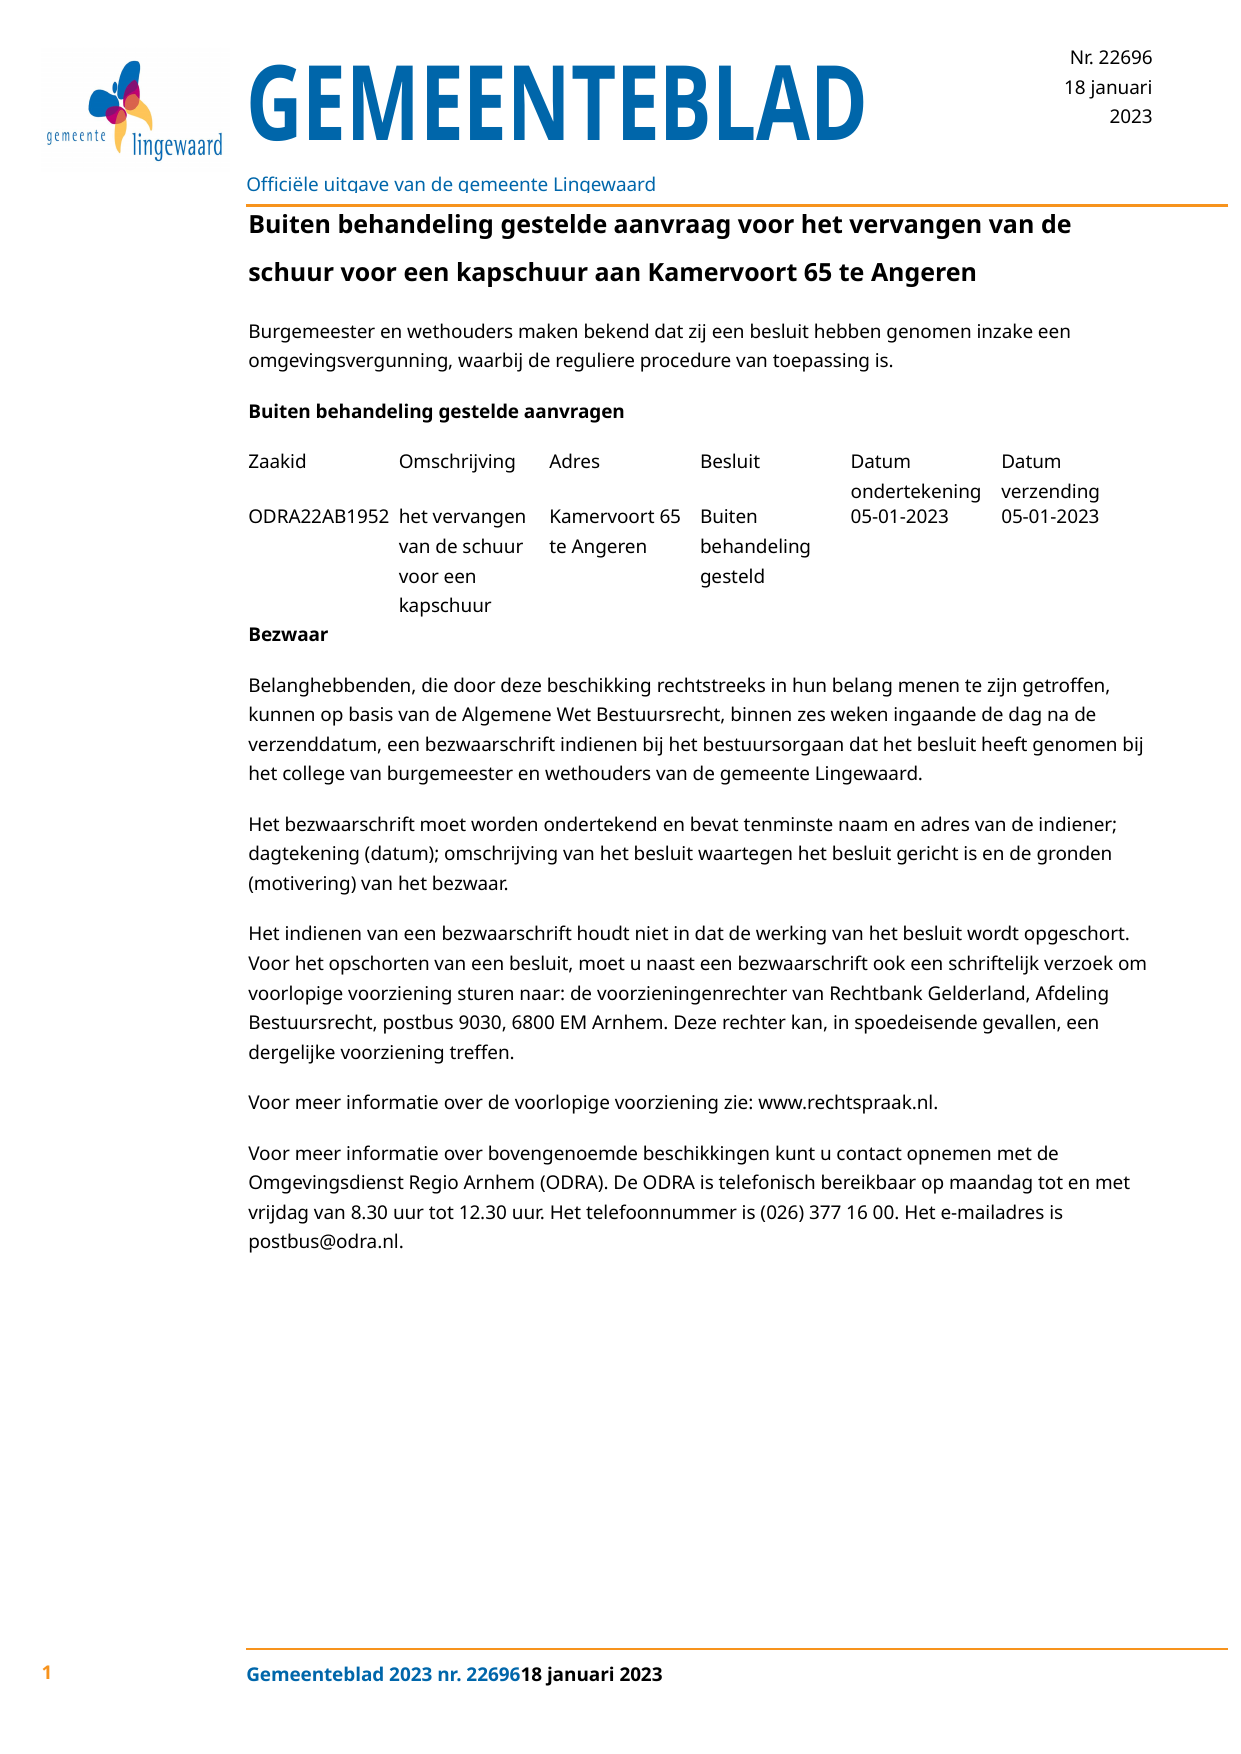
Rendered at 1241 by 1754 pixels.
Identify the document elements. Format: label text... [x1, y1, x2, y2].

table_cell 05-01-2023 [1001, 504, 1152, 618]
text Buiten behandeling gestelde aanvraag voor het vervangen van de schuur voor een kapschuur aan Kamervoort 65 te Angeren [248, 207, 1152, 288]
table_cell het vervangen van de schuur voor een kapschuur [399, 504, 549, 618]
table_header Datum verzending [1001, 449, 1152, 504]
table_header Adres [549, 449, 700, 504]
table_cell Buiten behandeling gesteld [700, 504, 850, 618]
text Voor meer informatie over de voorlopige voorziening zie: www.rechtspraak.nl. [248, 1089, 1152, 1115]
text Voor meer informatie over bovengenoemde beschikkingen kunt u contact opnemen met de Omgevingsdienst Regio Arnhem (ODRA). De ODRA is telefonisch bereikbaar op maandag tot en met vrijdag van 8.30 uur tot 12.30 uur. Het telefoonnummer is (026) 377 16 00. Het e-mailadres is postbus@odra.nl. [248, 1140, 1152, 1254]
table_cell ODRA22AB1952 [248, 504, 398, 618]
text Het indienen van een bezwaarschrift houdt niet in dat de werking van het besluit wordt opgeschort. Voor het opschorten van een besluit, moet u naast een bezwaarschrift ook een schriftelijk verzoek om voorlopige voorziening sturen naar: de voorzieningenrechter van Rechtbank Gelderland, Afdeling Bestuursrecht, postbus 9030, 6800 EM Arnhem. Deze rechter kan, in spoedeisende gevallen, een dergelijke voorziening treffen. [248, 921, 1152, 1065]
text Bezwaar [248, 621, 1152, 647]
text Burgemeester en wethouders maken bekend dat zij een besluit hebben genomen inzake een omgevingsvergunning, waarbij de reguliere procedure van toepassing is. [248, 318, 1152, 373]
table_cell Kamervoort 65 te Angeren [549, 504, 700, 618]
table_header Omschrijving [399, 449, 549, 504]
table_header Besluit [700, 449, 850, 504]
picture [41, 47, 231, 172]
table_header Datum ondertekening [850, 449, 1001, 504]
text Belanghebbenden, die door deze beschikking rechtstreeks in hun belang menen te zijn getroffen, kunnen op basis van de Algemene Wet Bestuursrecht, binnen zes weken ingaande de dag na de verzenddatum, een bezwaarschrift indienen bij het bestuursorgaan dat het besluit heeft genomen bij het college van burgemeester en wethouders van de gemeente Lingewaard. [248, 672, 1152, 786]
table_header Zaakid [248, 449, 398, 504]
table_cell 05-01-2023 [850, 504, 1001, 618]
text Het bezwaarschrift moet worden ondertekend en bevat tenminste naam en adres van de indiener; dagtekening (datum); omschrijving van het besluit waartegen het besluit gericht is en de gronden (motivering) van het bezwaar. [248, 811, 1152, 896]
text Buiten behandeling gestelde aanvragen [248, 398, 1152, 424]
